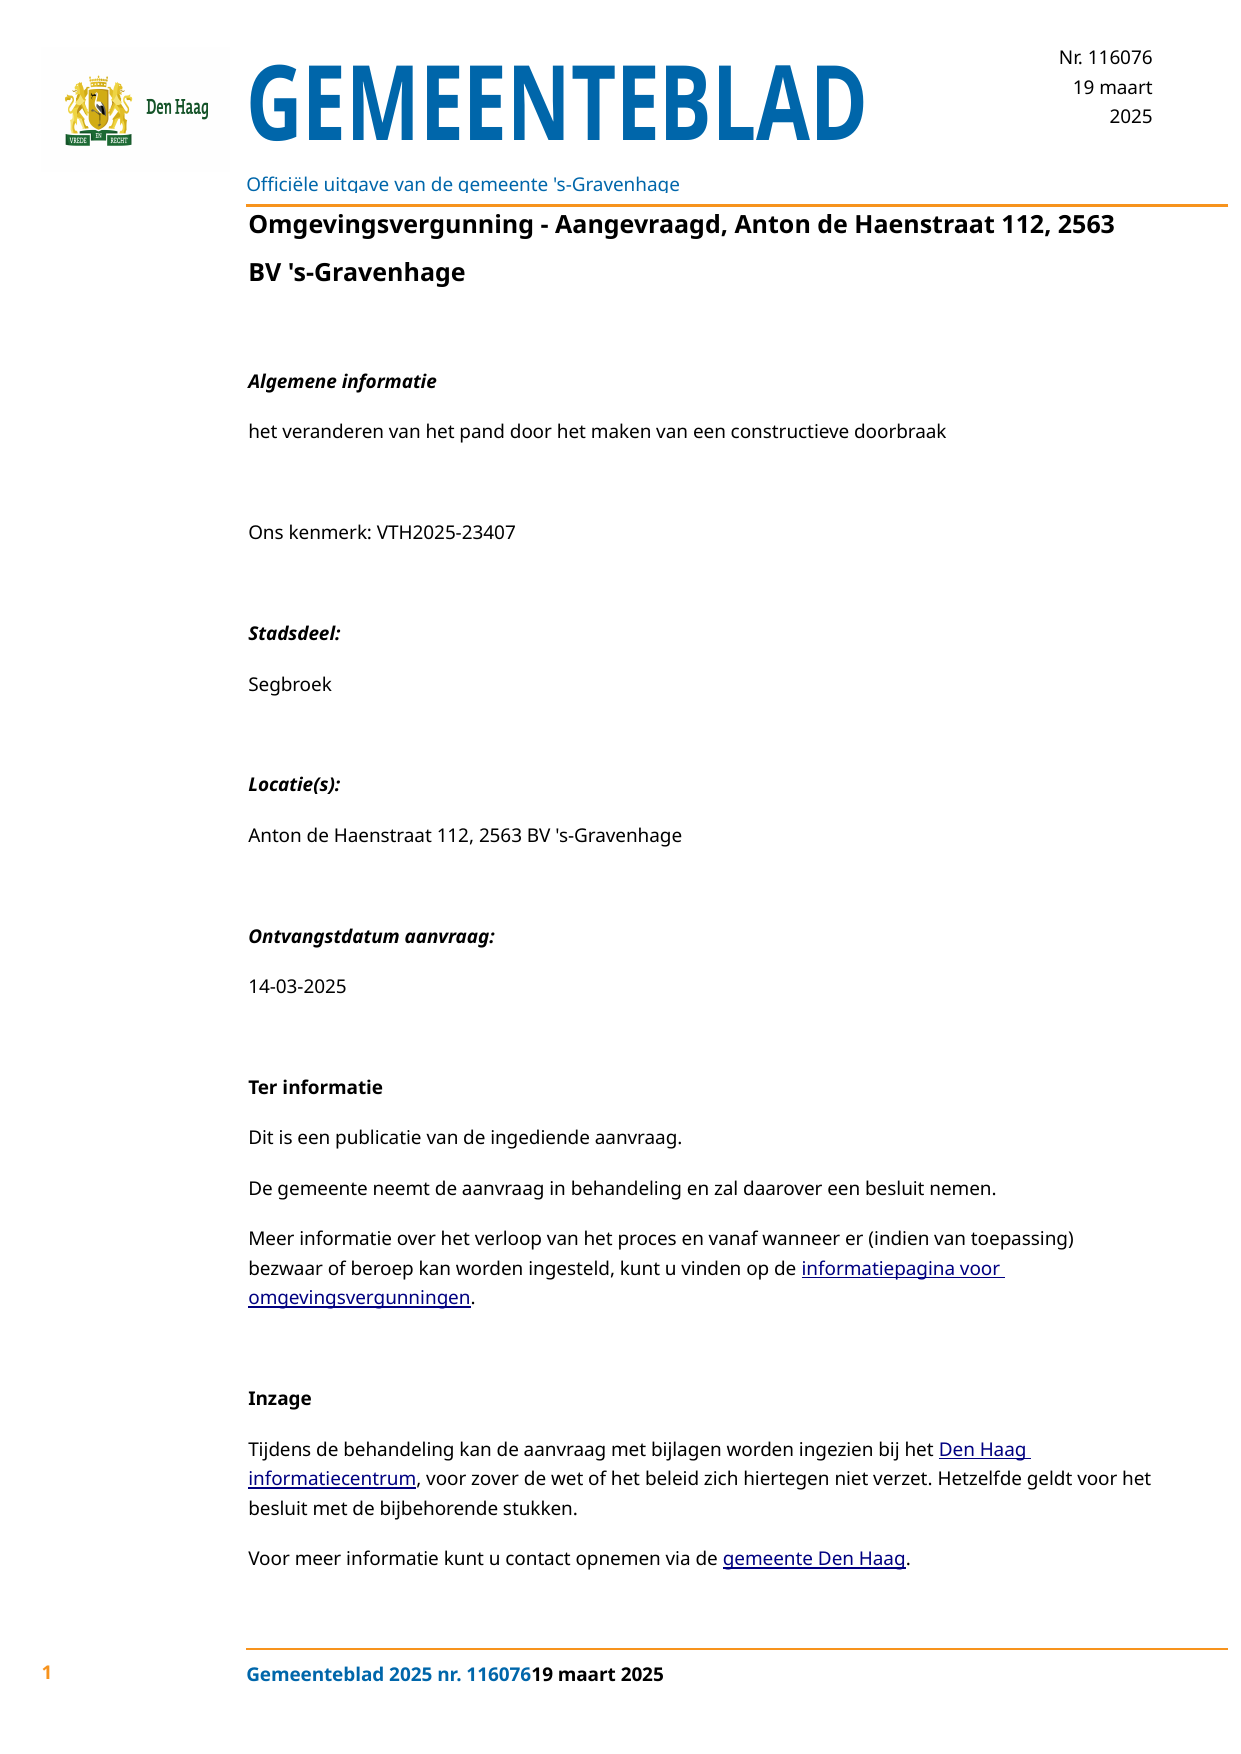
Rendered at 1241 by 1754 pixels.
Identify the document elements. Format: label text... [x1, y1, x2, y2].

text het veranderen van het pand door het maken van een constructieve doorbraak [248, 419, 1152, 444]
text Voor meer informatie kunt u contact opnemen via de gemeente Den Haag. [248, 1545, 1152, 1571]
text Anton de Haenstraat 112, 2563 BV 's-Gravenhage [248, 822, 1152, 848]
text Stadsdeel: [248, 620, 1152, 646]
text Meer informatie over het verloop van het proces en vanaf wanneer er (indien van toepassing) bezwaar of beroep kan worden ingesteld, kunt u vinden op de informatiepagina voor omgevingsvergunningen. [248, 1225, 1152, 1310]
text Ontvangstdatum aanvraag: [248, 923, 1152, 949]
text Locatie(s): [248, 772, 1152, 797]
text Segbroek [248, 671, 1152, 697]
text Inzage [248, 1385, 1152, 1411]
picture [41, 47, 231, 172]
text Algemene informatie [248, 368, 1152, 394]
text De gemeente neemt de aanvraag in behandeling en zal daarover een besluit nemen. [248, 1175, 1152, 1201]
text Omgevingsvergunning - Aangevraagd, Anton de Haenstraat 112, 2563 BV 's-Gravenhage [248, 207, 1152, 288]
text 14-03-2025 [248, 973, 1152, 999]
text Dit is een publicatie van de ingediende aanvraag. [248, 1124, 1152, 1150]
text Ons kenmerk: VTH2025-23407 [248, 519, 1152, 545]
text Ter informatie [248, 1074, 1152, 1100]
text Tijdens de behandeling kan de aanvraag met bijlagen worden ingezien bij het Den Haag informatiecentrum, voor zover de wet of het beleid zich hiertegen niet verzet. Hetzelfde geldt voor het besluit met de bijbehorende stukken. [248, 1436, 1152, 1521]
